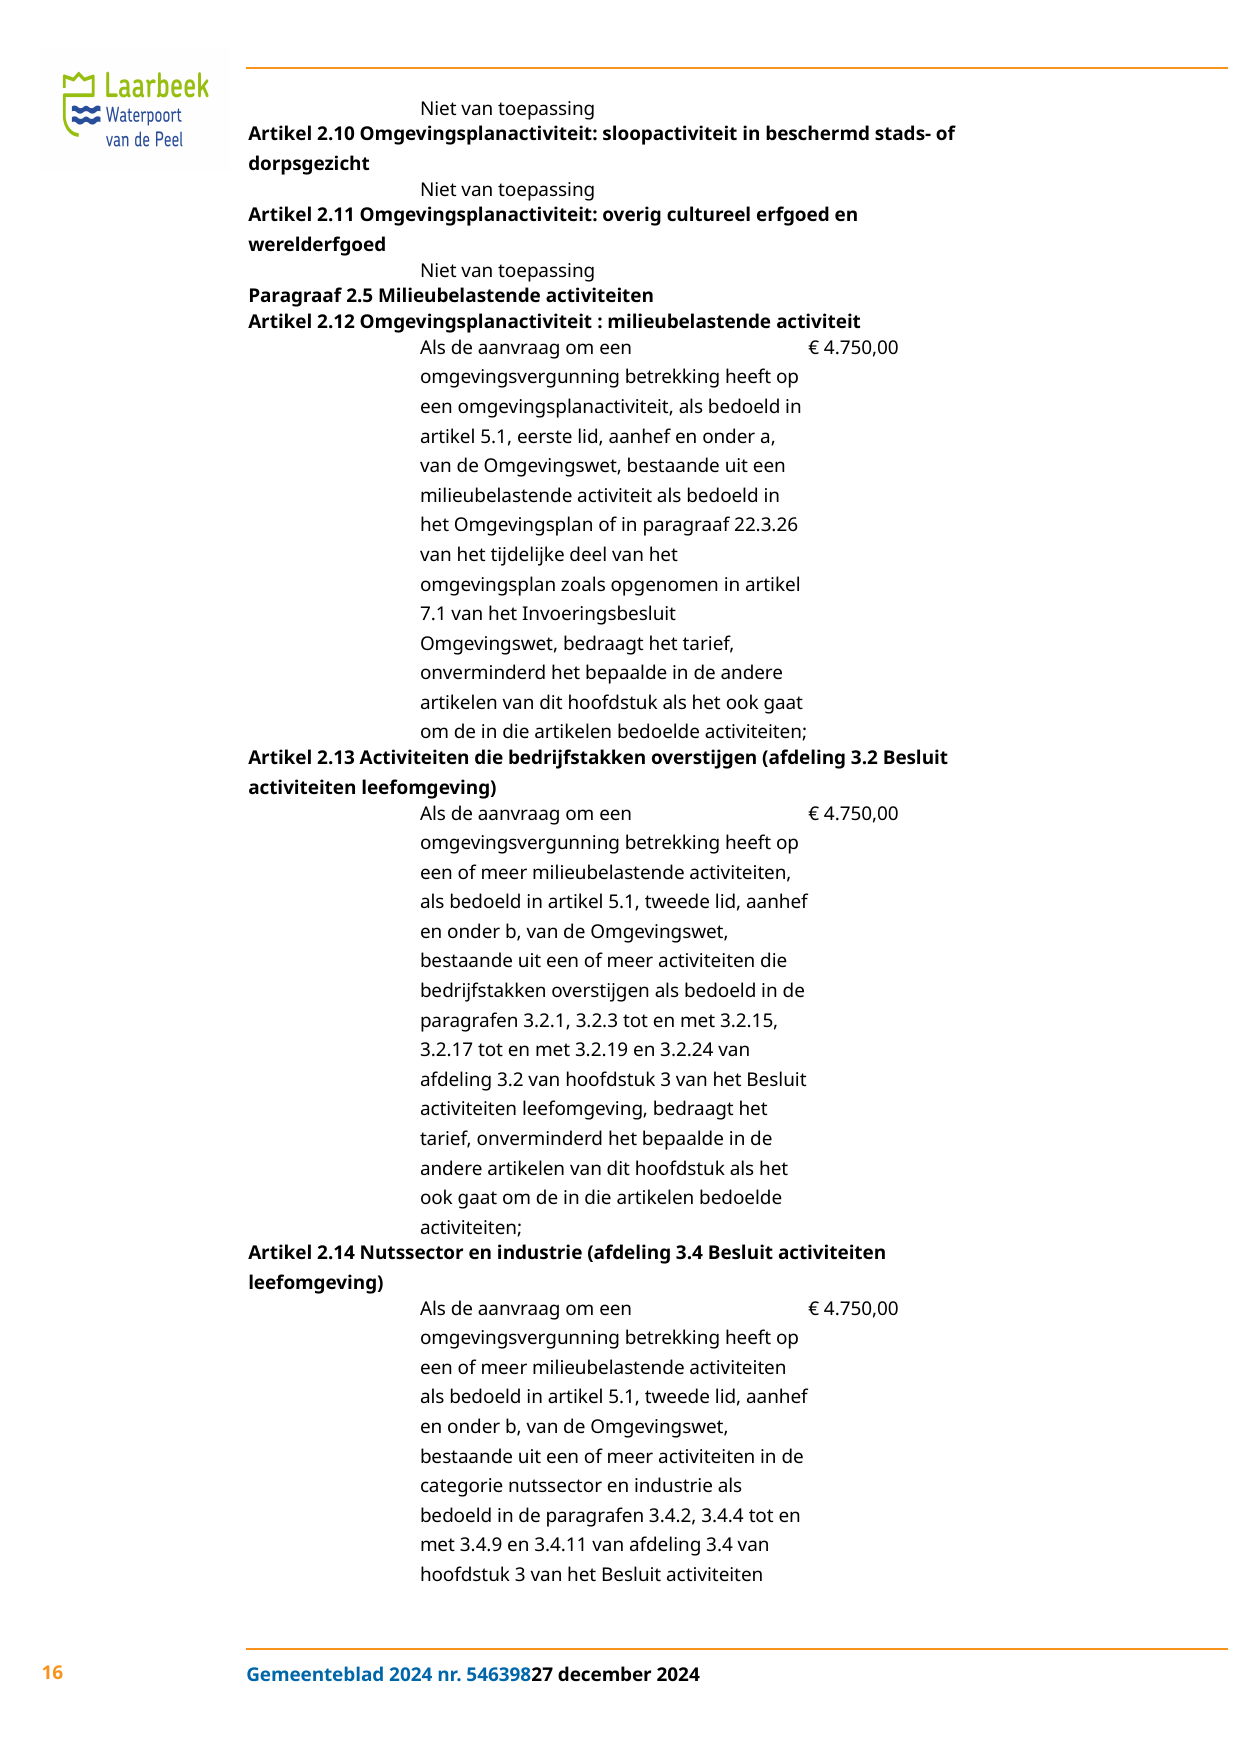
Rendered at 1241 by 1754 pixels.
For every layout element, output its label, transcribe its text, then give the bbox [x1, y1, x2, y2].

table_cell [980, 334, 1152, 744]
table_cell Artikel 2.13 Activiteiten die bedrijfstakken overstijgen (afdeling 3.2 Besluit activiteiten leefomgeving) [248, 744, 980, 800]
table_cell [248, 334, 420, 744]
table_cell Artikel 2.10 Omgevingsplanactiviteit: sloopactiviteit in beschermd stads- of dorpsgezicht [248, 121, 980, 176]
table_cell € 4.750,00 [808, 334, 980, 744]
table_cell Niet van toepassing [420, 95, 808, 121]
table_cell [808, 176, 980, 202]
table_cell [248, 1295, 420, 1587]
table_cell [248, 95, 420, 121]
table_cell [980, 176, 1152, 202]
table_cell [980, 1295, 1152, 1587]
table_cell Niet van toepassing [420, 257, 808, 283]
table_cell [980, 800, 1152, 1239]
table_cell Als de aanvraag om een omgevingsvergunning betrekking heeft op een of meer milieubelastende activiteiten als bedoeld in artikel 5.1, tweede lid, aanhef en onder b, van de Omgevingswet, bestaande uit een of meer activiteiten in de categorie nutssector en industrie als bedoeld in de paragrafen 3.4.2, 3.4.4 tot en met 3.4.9 en 3.4.11 van afdeling 3.4 van hoofdstuk 3 van het Besluit activiteiten [420, 1295, 808, 1587]
table_cell [248, 800, 420, 1239]
picture [41, 47, 231, 172]
table_cell [248, 257, 420, 283]
table_cell [980, 257, 1152, 283]
table_cell Artikel 2.11 Omgevingsplanactiviteit: overig cultureel erfgoed en werelderfgoed [248, 202, 980, 257]
table_cell [808, 257, 980, 283]
table_cell Artikel 2.12 Omgevingsplanactiviteit : milieubelastende activiteit [248, 308, 980, 334]
table_cell [248, 176, 420, 202]
table_cell Artikel 2.14 Nutssector en industrie (afdeling 3.4 Besluit activiteiten leefomgeving) [248, 1240, 980, 1295]
table_cell € 4.750,00 [808, 800, 980, 1239]
table_cell Niet van toepassing [420, 176, 808, 202]
table_cell [808, 95, 980, 121]
table_cell € 4.750,00 [808, 1295, 980, 1587]
table_cell Als de aanvraag om een omgevingsvergunning betrekking heeft op een omgevingsplanactiviteit, als bedoeld in artikel 5.1, eerste lid, aanhef en onder a, van de Omgevingswet, bestaande uit een milieubelastende activiteit als bedoeld in het Omgevingsplan of in paragraaf 22.3.26 van het tijdelijke deel van het omgevingsplan zoals opgenomen in artikel 7.1 van het Invoeringsbesluit Omgevingswet, bedraagt het tarief, onverminderd het bepaalde in de andere artikelen van dit hoofdstuk als het ook gaat om de in die artikelen bedoelde activiteiten; [420, 334, 808, 744]
table_cell Als de aanvraag om een omgevingsvergunning betrekking heeft op een of meer milieubelastende activiteiten, als bedoeld in artikel 5.1, tweede lid, aanhef en onder b, van de Omgevingswet, bestaande uit een of meer activiteiten die bedrijfstakken overstijgen als bedoeld in de paragrafen 3.2.1, 3.2.3 tot en met 3.2.15, 3.2.17 tot en met 3.2.19 en 3.2.24 van afdeling 3.2 van hoofdstuk 3 van het Besluit activiteiten leefomgeving, bedraagt het tarief, onverminderd het bepaalde in de andere artikelen van dit hoofdstuk als het ook gaat om de in die artikelen bedoelde activiteiten; [420, 800, 808, 1239]
table_cell [980, 95, 1152, 121]
table_cell Paragraaf 2.5 Milieubelastende activiteiten [248, 283, 1152, 308]
